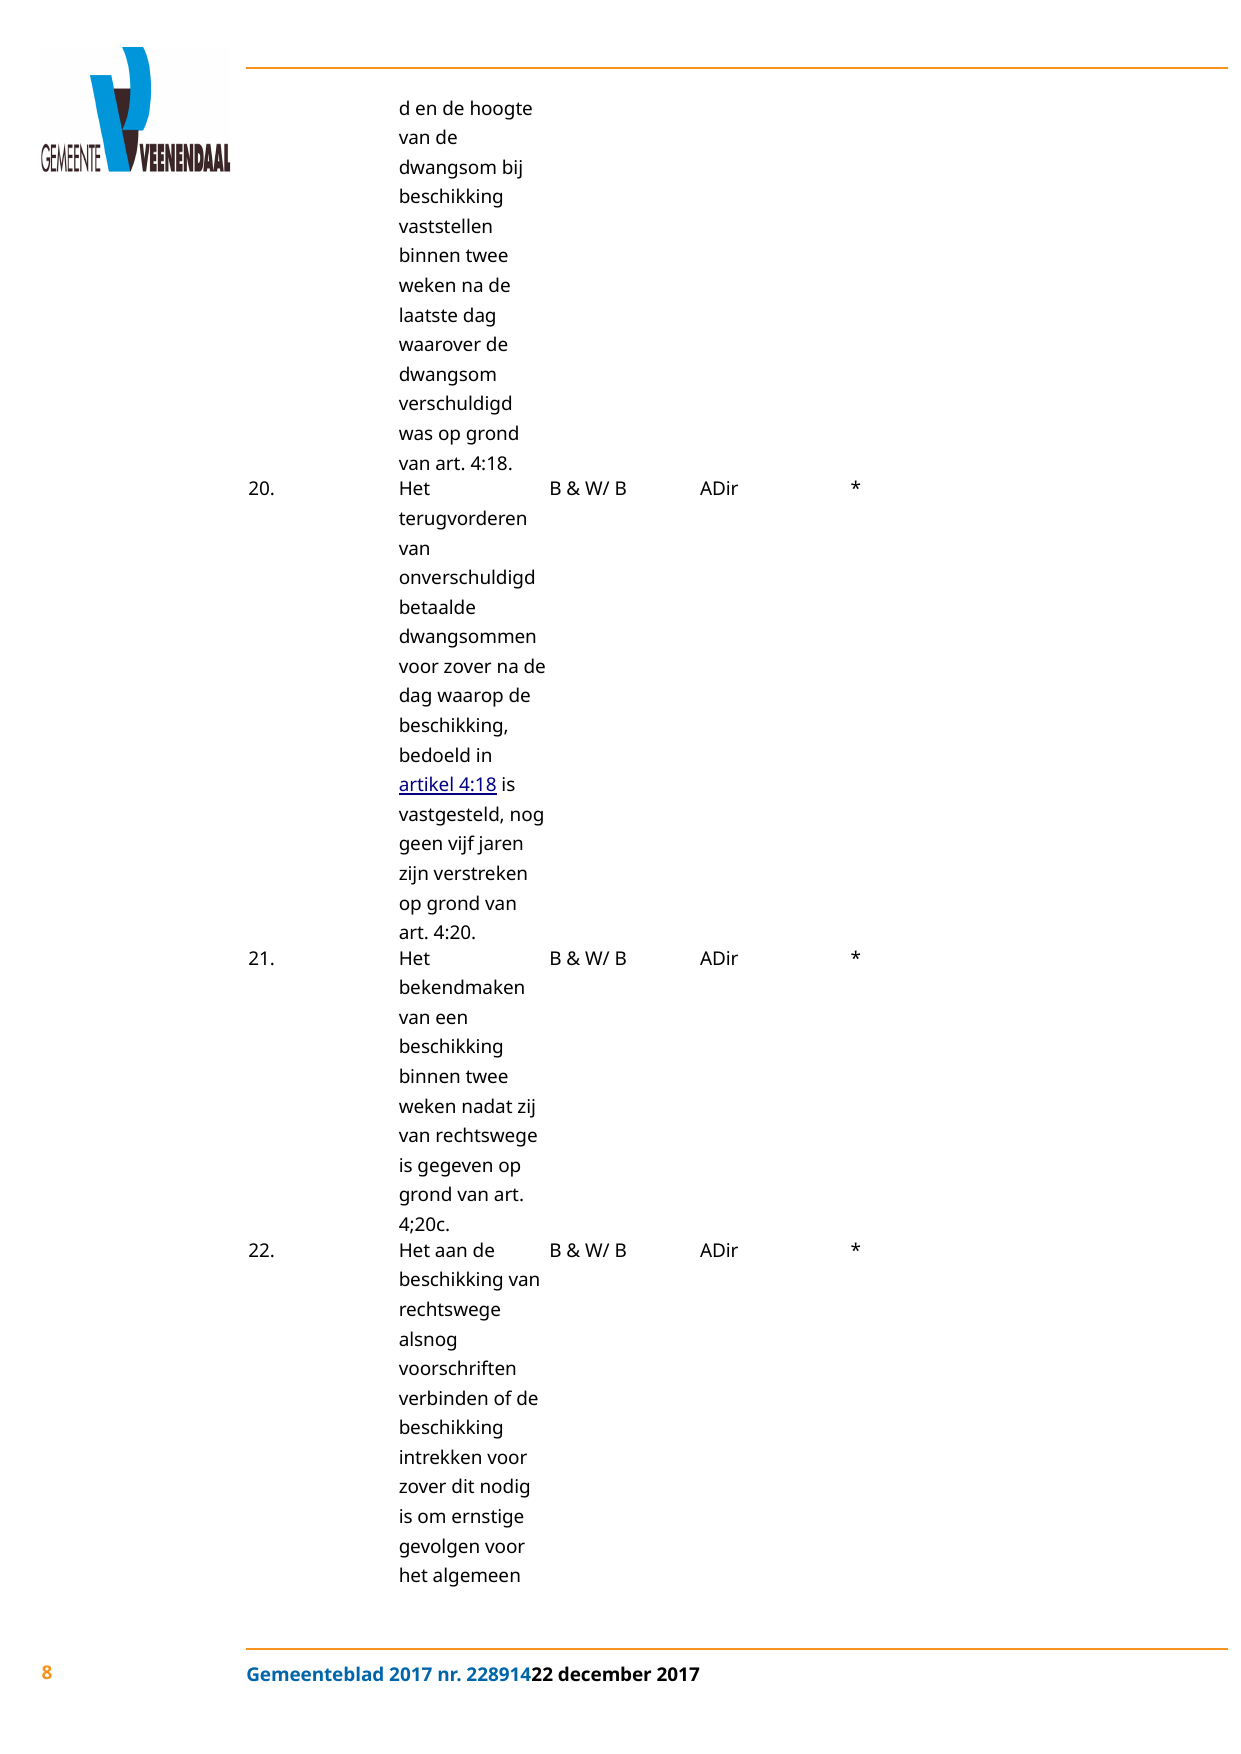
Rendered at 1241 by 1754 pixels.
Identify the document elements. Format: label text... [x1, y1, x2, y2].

table_cell ADir [700, 945, 850, 1237]
table_cell B & W/ B [549, 1237, 700, 1588]
table_cell Het aan de beschikking van rechtswege alsnog voorschriften verbinden of de beschikking intrekken voor zover dit nodig is om ernstige gevolgen voor het algemeen [399, 1237, 549, 1588]
table_cell [248, 476, 398, 945]
table_cell B & W/ B [549, 945, 700, 1237]
table_cell [1001, 945, 1152, 1237]
table_cell * [850, 1237, 1001, 1588]
table_cell * [850, 945, 1001, 1237]
table_cell ADir [700, 1237, 850, 1588]
table_cell ADir [700, 476, 850, 945]
table_header [1001, 95, 1152, 476]
table_header [248, 95, 398, 476]
table_cell [1001, 476, 1152, 945]
table_cell * [850, 476, 1001, 945]
table_header [549, 95, 700, 476]
table_header [850, 95, 1001, 476]
table_header d en de hoogte van de dwangsom bij beschikking vaststellen binnen twee weken na de laatste dag waarover de dwangsom verschuldigd was op grond van art. 4:18. [399, 95, 549, 476]
table_cell [248, 945, 398, 1237]
picture [123, 47, 231, 172]
table_header [700, 95, 850, 476]
table_cell B & W/ B [549, 476, 700, 945]
picture [41, 47, 130, 172]
table_cell [1001, 1237, 1152, 1588]
table_cell [248, 1237, 398, 1588]
table_cell Het bekendmaken van een beschikking binnen twee weken nadat zij van rechtswege is gegeven op grond van art. 4;20c. [399, 945, 549, 1237]
table_cell Het terugvorderen van onverschuldigd betaalde dwangsommen voor zover na de dag waarop de beschikking, bedoeld in artikel 4:18 is vastgesteld, nog geen vijf jaren zijn verstreken op grond van art. 4:20. [399, 476, 549, 945]
